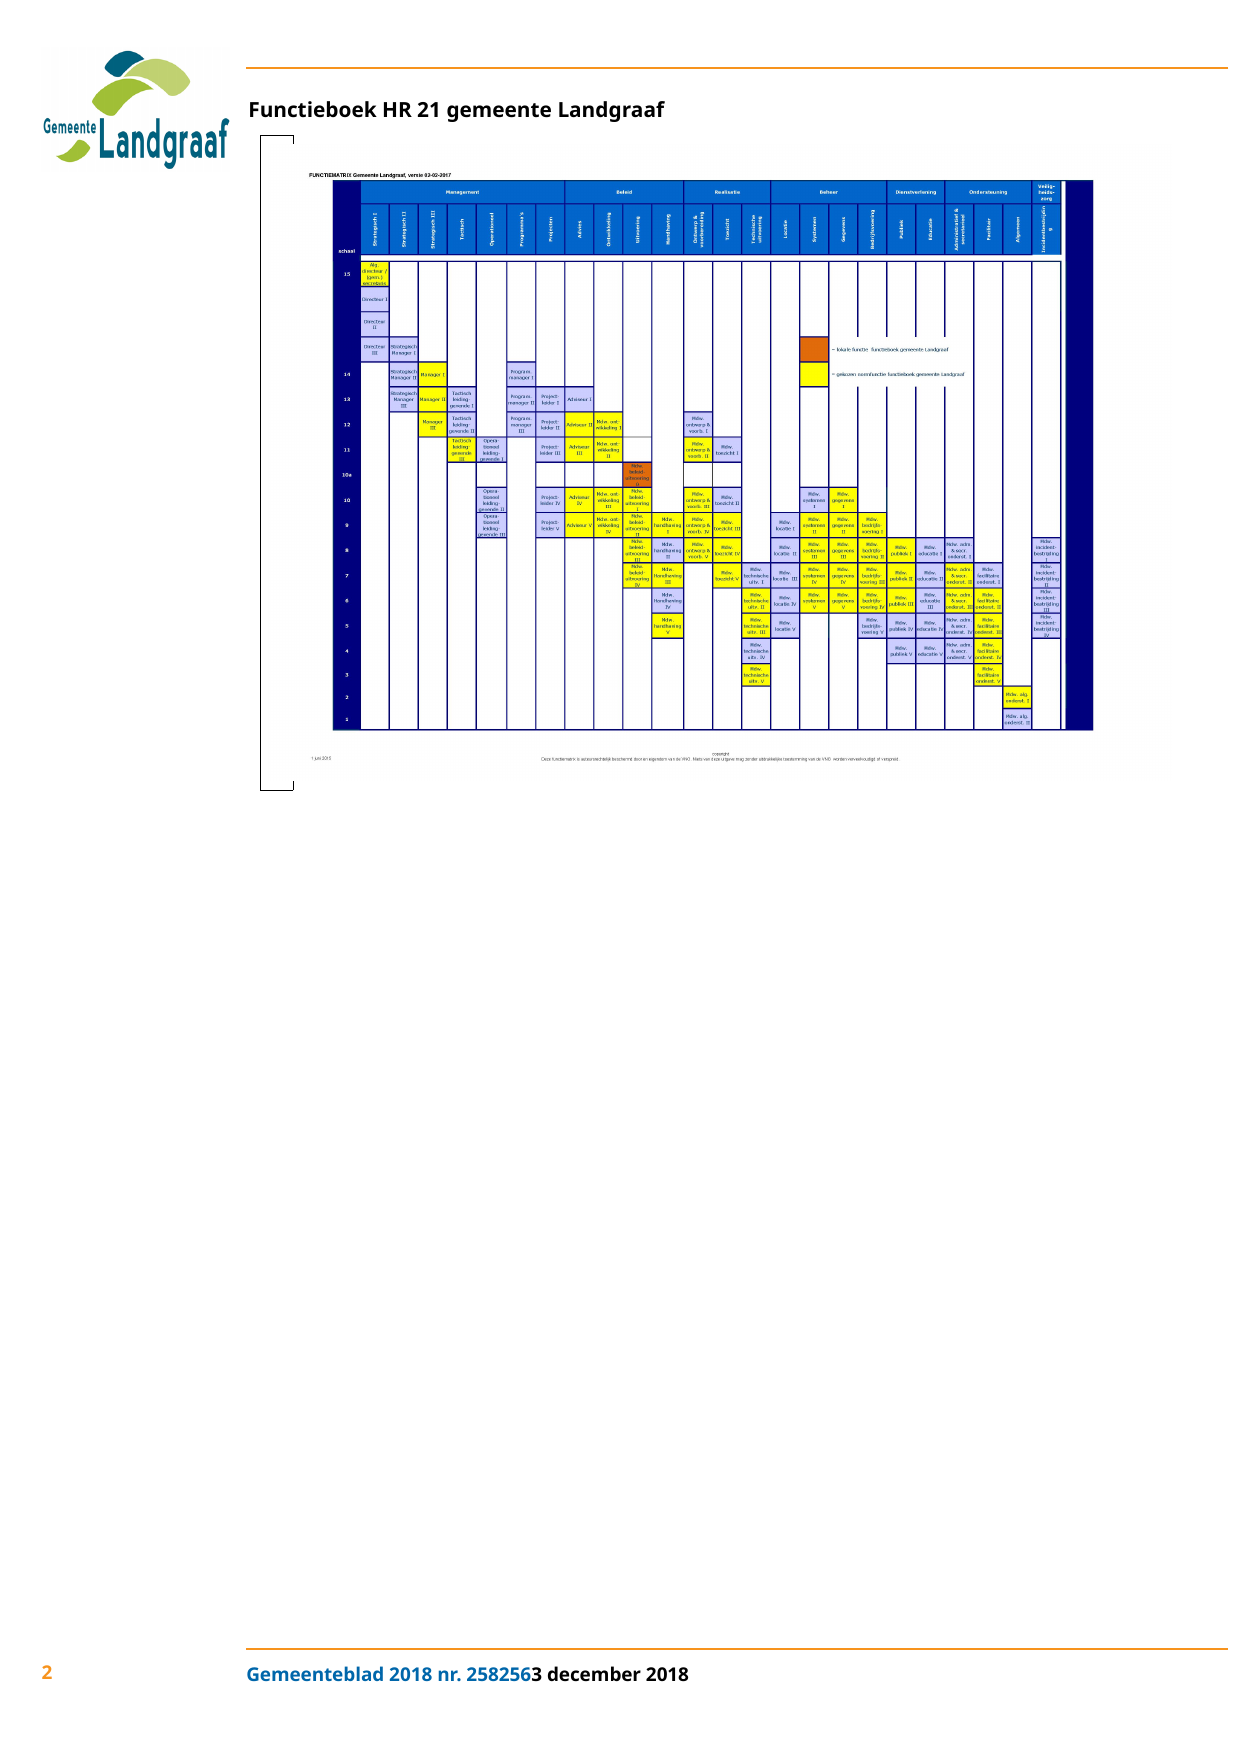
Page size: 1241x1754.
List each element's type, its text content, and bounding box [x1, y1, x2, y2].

picture [268, 144, 1173, 781]
text Functieboek HR 21 gemeente Landgraaf [248, 95, 1152, 123]
picture [41, 47, 231, 172]
